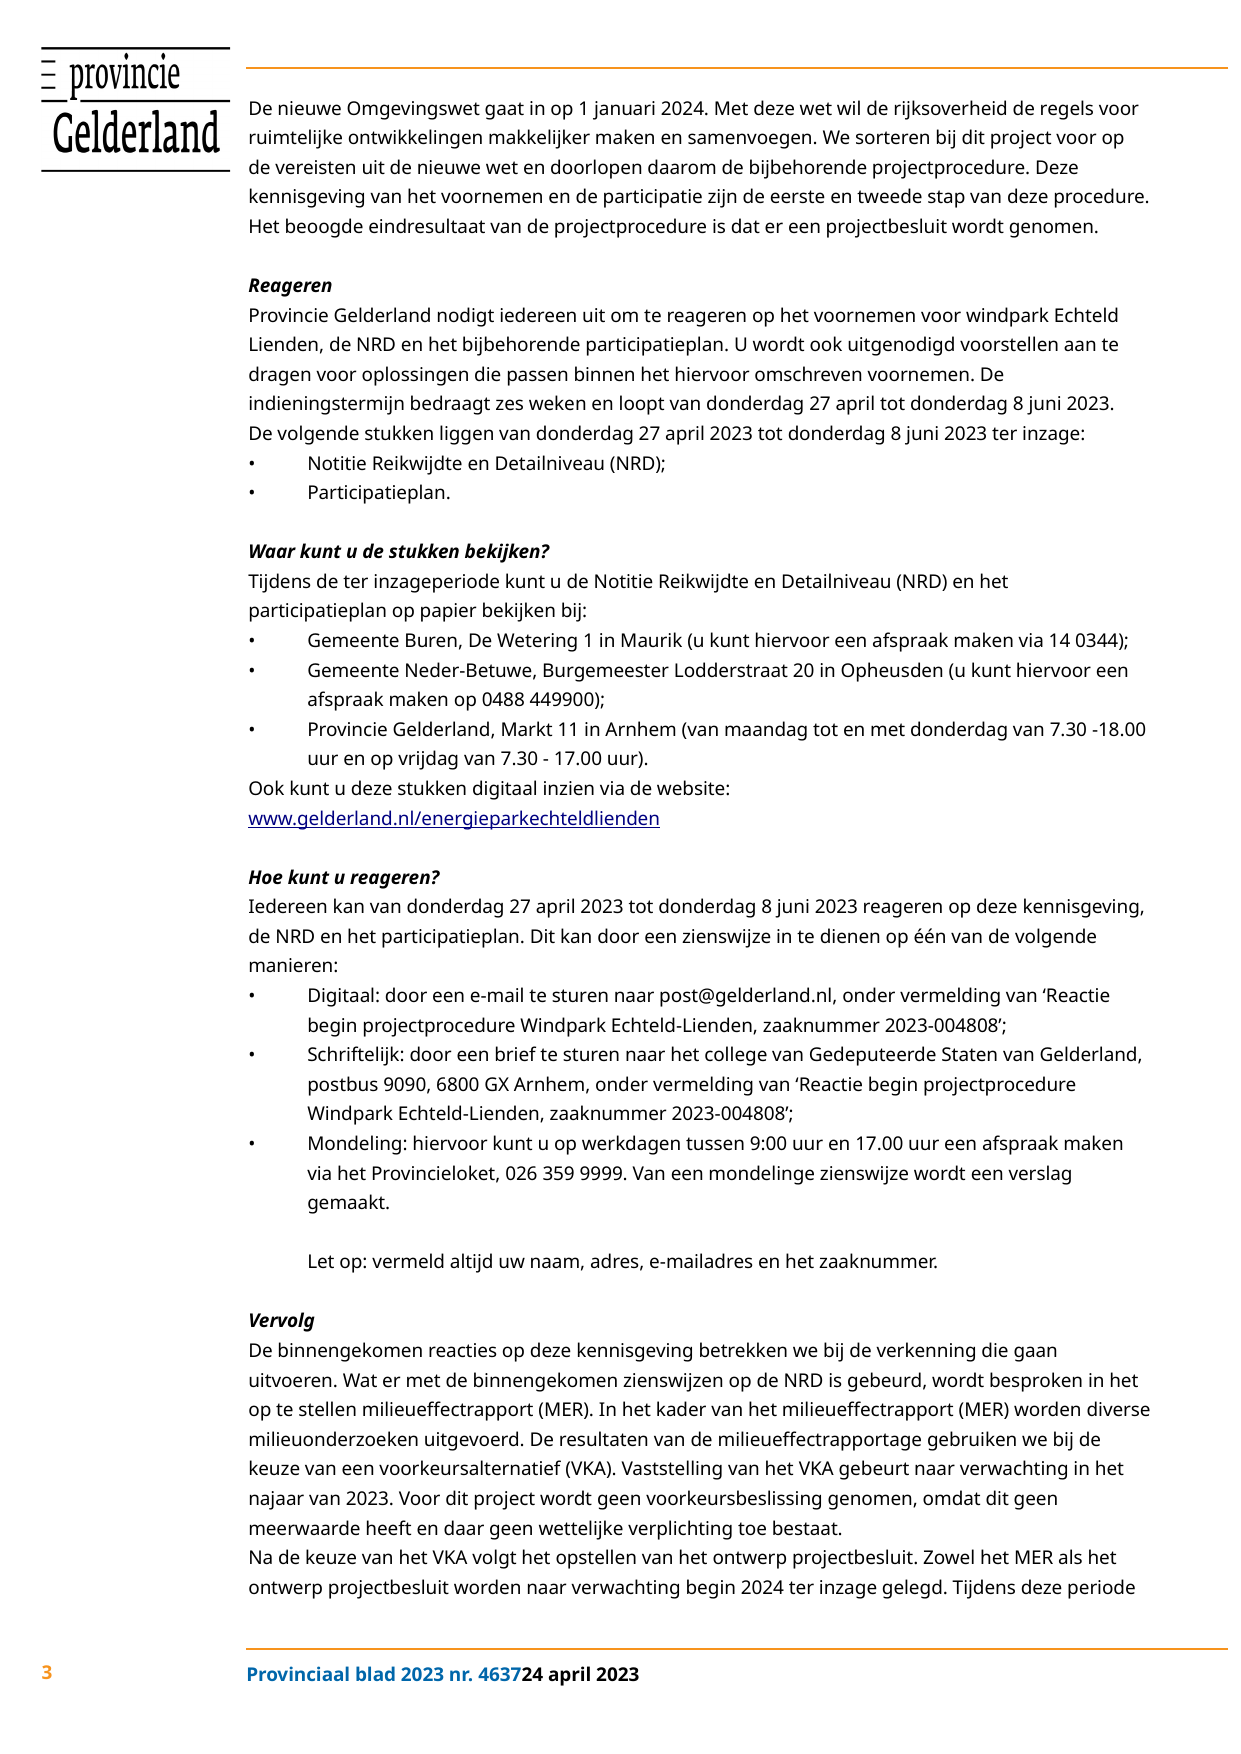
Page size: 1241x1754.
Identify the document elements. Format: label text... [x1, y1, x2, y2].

text Reageren [248, 272, 1152, 298]
text De nieuwe Omgevingswet gaat in op 1 januari 2024. Met deze wet wil de rijksoverheid de regels voor ruimtelijke ontwikkelingen makkelijker maken en samenvoegen. We sorteren bij dit project voor op de vereisten uit de nieuwe wet en doorlopen daarom de bijbehorende projectprocedure. Deze kennisgeving van het voornemen en de participatie zijn de eerste en tweede stap van deze procedure. Het beoogde eindresultaat van de projectprocedure is dat er een projectbesluit wordt genomen. [248, 95, 1152, 239]
list Mondeling: hiervoor kunt u op werkdagen tussen 9:00 uur en 17.00 uur een afspraak maken via het Provincieloket, 026 359 9999. Van een mondelinge zienswijze wordt een verslag gemaakt. [248, 1130, 1152, 1215]
text Vervolg [248, 1308, 1152, 1333]
list Provincie Gelderland, Markt 11 in Arnhem (van maandag tot en met donderdag van 7.30 -18.00 uur en op vrijdag van 7.30 - 17.00 uur). [248, 716, 1152, 771]
list Participatieplan. [248, 479, 1152, 505]
text Hoe kunt u reageren? [248, 864, 1152, 890]
text Provincie Gelderland nodigt iedereen uit om te reageren op het voornemen voor windpark Echteld Lienden, de NRD en het bijbehorende participatieplan. U wordt ook uitgenodigd voorstellen aan te dragen voor oplossingen die passen binnen het hiervoor omschreven voornemen. De indieningstermijn bedraagt zes weken en loopt van donderdag 27 april tot donderdag 8 juni 2023. [248, 302, 1152, 416]
text Tijdens de ter inzageperiode kunt u de Notitie Reikwijdte en Detailniveau (NRD) en het participatieplan op papier bekijken bij: [248, 568, 1152, 623]
list Gemeente Buren, De Wetering 1 in Maurik (u kunt hiervoor een afspraak maken via 14 0344); [248, 627, 1152, 653]
list Let op: vermeld altijd uw naam, adres, e-mailadres en het zaaknummer. [248, 1248, 1152, 1274]
text www.gelderland.nl/energieparkechteldlienden [248, 805, 1152, 831]
text Waar kunt u de stukken bekijken? [248, 538, 1152, 564]
list Notitie Reikwijdte en Detailniveau (NRD); [248, 450, 1152, 476]
picture [41, 47, 231, 172]
list Digitaal: door een e-mail te sturen naar post@gelderland.nl, onder vermelding van ‘Reactie begin projectprocedure Windpark Echteld-Lienden, zaaknummer 2023-004808’; [248, 982, 1152, 1038]
text Iedereen kan van donderdag 27 april 2023 tot donderdag 8 juni 2023 reageren op deze kennisgeving, de NRD en het participatieplan. Dit kan door een zienswijze in te dienen op één van de volgende manieren: [248, 893, 1152, 978]
text De volgende stukken liggen van donderdag 27 april 2023 tot donderdag 8 juni 2023 ter inzage: [248, 420, 1152, 446]
text Ook kunt u deze stukken digitaal inzien via de website: [248, 775, 1152, 801]
text De binnengekomen reacties op deze kennisgeving betrekken we bij de verkenning die gaan uitvoeren. Wat er met de binnengekomen zienswijzen op de NRD is gebeurd, wordt besproken in het op te stellen milieueffectrapport (MER). In het kader van het milieueffectrapport (MER) worden diverse milieuonderzoeken uitgevoerd. De resultaten van de milieueffectrapportage gebruiken we bij de keuze van een voorkeursalternatief (VKA). Vaststelling van het VKA gebeurt naar verwachting in het najaar van 2023. Voor dit project wordt geen voorkeursbeslissing genomen, omdat dit geen meerwaarde heeft en daar geen wettelijke verplichting toe bestaat. [248, 1337, 1152, 1541]
text Na de keuze van het VKA volgt het opstellen van het ontwerp projectbesluit. Zowel het MER als het ontwerp projectbesluit worden naar verwachting begin 2024 ter inzage gelegd. Tijdens deze periode [248, 1544, 1152, 1600]
list Schriftelijk: door een brief te sturen naar het college van Gedeputeerde Staten van Gelderland, postbus 9090, 6800 GX Arnhem, onder vermelding van ‘Reactie begin projectprocedure Windpark Echteld-Lienden, zaaknummer 2023-004808’; [248, 1041, 1152, 1126]
list Gemeente Neder-Betuwe, Burgemeester Lodderstraat 20 in Opheusden (u kunt hiervoor een afspraak maken op 0488 449900); [248, 657, 1152, 712]
